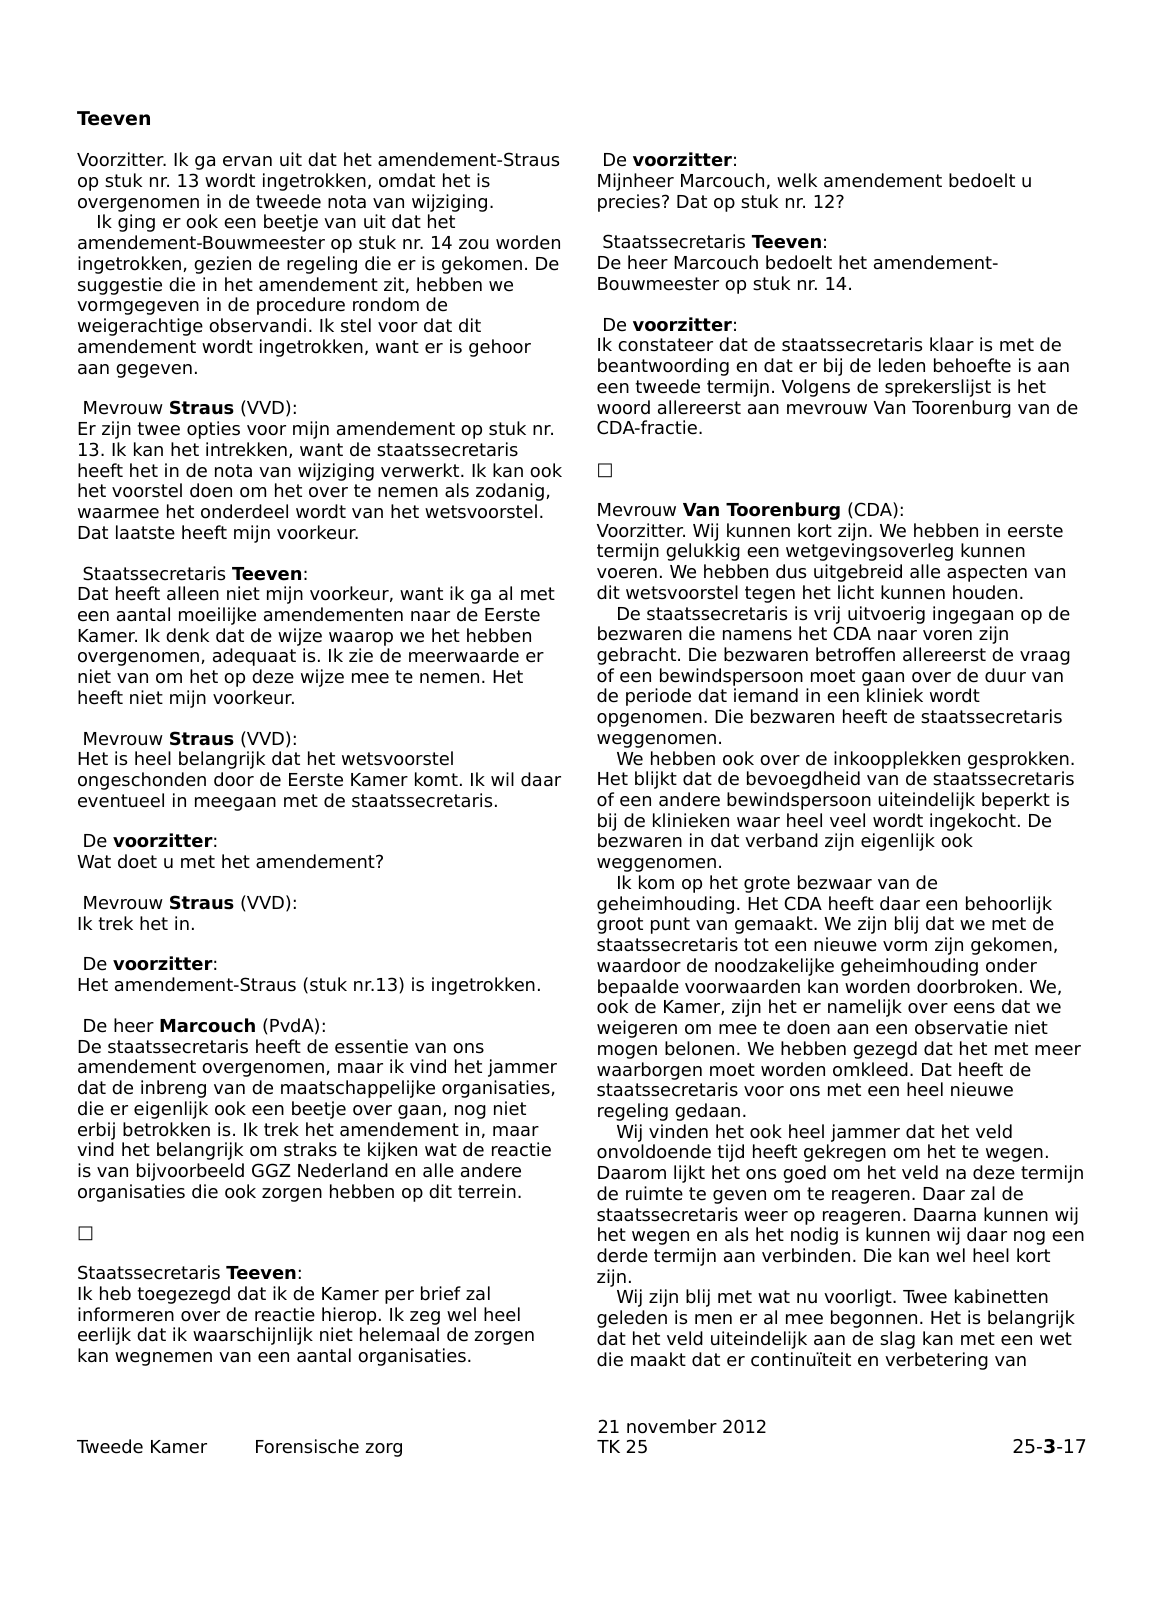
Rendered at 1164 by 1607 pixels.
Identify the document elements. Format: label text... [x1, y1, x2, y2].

text Mevrouw Straus (VVD): [77, 728, 567, 749]
text De voorzitter: [77, 954, 567, 975]
text De heer Marcouch bedoelt het amendement-Bouwmeester op stuk nr. 14. [596, 253, 1087, 294]
text Voorzitter. Wij kunnen kort zijn. We hebben in eerste termijn gelukkig een wetgevingsoverleg kunnen voeren. We hebben dus uitgebreid alle aspecten van dit wetsvoorstel tegen het licht kunnen houden. [596, 520, 1087, 603]
text Ik kom op het grote bezwaar van de geheimhouding. Het CDA heeft daar een behoorlijk groot punt van gemaakt. We zijn blij dat we met de staatssecretaris tot een nieuwe vorm zijn gekomen, waardoor de noodzakelijke geheimhouding onder bepaalde voorwaarden kan worden doorbroken. We, ook de Kamer, zijn het er namelijk over eens dat we weigeren om mee te doen aan een observatie niet mogen belonen. We hebben gezegd dat het met meer waarborgen moet worden omkleed. Dat heeft de staatssecretaris voor ons met een heel nieuwe regeling gedaan. [596, 873, 1087, 1122]
text Mevrouw Van Toorenburg (CDA): [596, 500, 1087, 520]
text Mevrouw Straus (VVD): [77, 893, 567, 913]
text Wij vinden het ook heel jammer dat het veld onvoldoende tijd heeft gekregen om het te wegen. Daarom lijkt het ons goed om het veld na deze termijn de ruimte te geven om te reageren. Daar zal de staatssecretaris weer op reageren. Daarna kunnen wij het wegen en als het nodig is kunnen wij daar nog een derde termijn aan verbinden. Die kan wel heel kort zijn. [596, 1122, 1087, 1287]
text Er zijn twee opties voor mijn amendement op stuk nr. 13. Ik kan het intrekken, want de staatssecretaris heeft het in de nota van wijziging verwerkt. Ik kan ook het voorstel doen om het over te nemen als zodanig, waarmee het onderdeel wordt van het wetsvoorstel. Dat laatste heeft mijn voorkeur. [77, 419, 567, 543]
text De voorzitter: [77, 831, 567, 852]
text Dat heeft alleen niet mijn voorkeur, want ik ga al met een aantal moeilijke amendementen naar de Eerste Kamer. Ik denk dat de wijze waarop we het hebben overgenomen, adequaat is. Ik zie de meerwaarde er niet van om het op deze wijze mee te nemen. Het heeft niet mijn voorkeur. [77, 584, 567, 708]
text Ik heb toegezegd dat ik de Kamer per brief zal informeren over de reactie hierop. Ik zeg wel heel eerlijk dat ik waarschijnlijk niet helemaal de zorgen kan wegnemen van een aantal organisaties. [77, 1284, 567, 1367]
text Staatssecretaris Teeven: [596, 232, 1087, 253]
text Ik trek het in. [77, 913, 567, 934]
text De voorzitter: [596, 314, 1087, 335]
text Staatssecretaris Teeven: [77, 563, 567, 584]
text De staatssecretaris is vrij uitvoerig ingegaan op de bezwaren die namens het CDA naar voren zijn gebracht. Die bezwaren betroffen allereerst de vraag of een bewindspersoon moet gaan over de duur van de periode dat iemand in een kliniek wordt opgenomen. Die bezwaren heeft de staatssecretaris weggenomen. [596, 603, 1087, 748]
text Mijnheer Marcouch, welk amendement bedoelt u precies? Dat op stuk nr. 12? [596, 171, 1087, 212]
text Wij zijn blij met wat nu voorligt. Twee kabinetten geleden is men er al mee begonnen. Het is belangrijk dat het veld uiteindelijk aan de slag kan met een wet die maakt dat er continuïteit en verbetering van [596, 1287, 1087, 1370]
text □ [596, 459, 1087, 480]
text Mevrouw Straus (VVD): [77, 398, 567, 419]
text De voorzitter: [596, 150, 1087, 171]
text Staatssecretaris Teeven: [77, 1263, 567, 1284]
text We hebben ook over de inkoopplekken gesprokken. Het blijkt dat de bevoegdheid van de staatssecretaris of een andere bewindspersoon uiteindelijk beperkt is bij de klinieken waar heel veel wordt ingekocht. De bezwaren in dat verband zijn eigenlijk ook weggenomen. [596, 748, 1087, 873]
text Voorzitter. Ik ga ervan uit dat het amendement-Straus op stuk nr. 13 wordt ingetrokken, omdat het is overgenomen in de tweede nota van wijziging. [77, 150, 567, 212]
text Ik ging er ook een beetje van uit dat het amendement-Bouwmeester op stuk nr. 14 zou worden ingetrokken, gezien de regeling die er is gekomen. De suggestie die in het amendement zit, hebben we vormgegeven in de procedure rondom de weigerachtige observandi. Ik stel voor dat dit amendement wordt ingetrokken, want er is gehoor aan gegeven. [77, 212, 567, 378]
text Het amendement-Straus (stuk nr.13) is ingetrokken. [77, 975, 567, 996]
text Wat doet u met het amendement? [77, 852, 567, 873]
text □ [77, 1222, 567, 1243]
text De heer Marcouch (PvdA): [77, 1016, 567, 1036]
text Het is heel belangrijk dat het wetsvoorstel ongeschonden door de Eerste Kamer komt. Ik wil daar eventueel in meegaan met de staatssecretaris. [77, 749, 567, 811]
text De staatssecretaris heeft de essentie van ons amendement overgenomen, maar ik vind het jammer dat de inbreng van de maatschappelijke organisaties, die er eigenlijk ook een beetje over gaan, nog niet erbij betrokken is. Ik trek het amendement in, maar vind het belangrijk om straks te kijken wat de reactie is van bijvoorbeeld GGZ Nederland en alle andere organisaties die ook zorgen hebben op dit terrein. [77, 1036, 567, 1202]
text Ik constateer dat de staatssecretaris klaar is met de beantwoording en dat er bij de leden behoefte is aan een tweede termijn. Volgens de sprekerslijst is het woord allereerst aan mevrouw Van Toorenburg van de CDA-fractie. [596, 335, 1087, 439]
